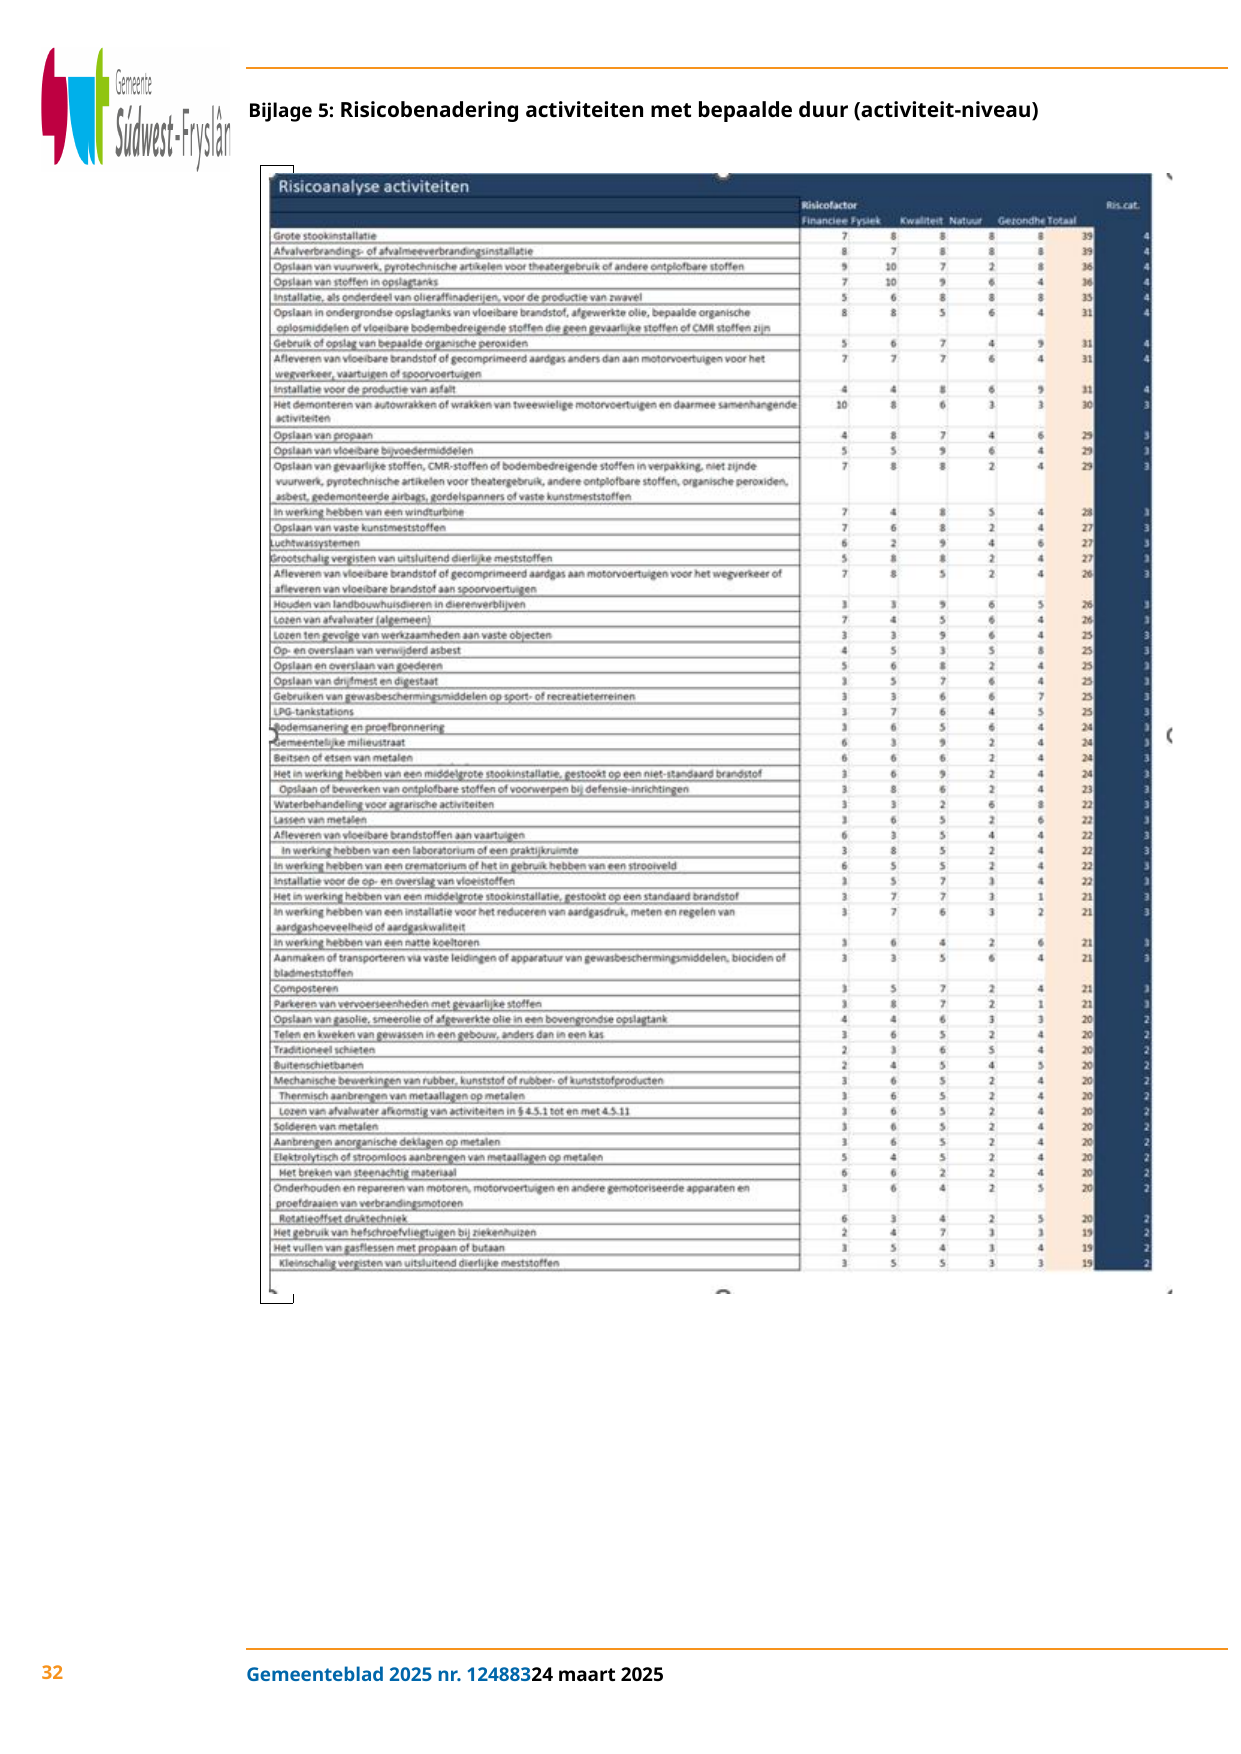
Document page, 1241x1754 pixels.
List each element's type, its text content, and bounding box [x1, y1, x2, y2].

picture [268, 173, 1173, 1294]
picture [41, 47, 231, 172]
text Bijlage 5: Risicobenadering activiteiten met bepaalde duur (activiteit-niveau) [248, 95, 1152, 123]
